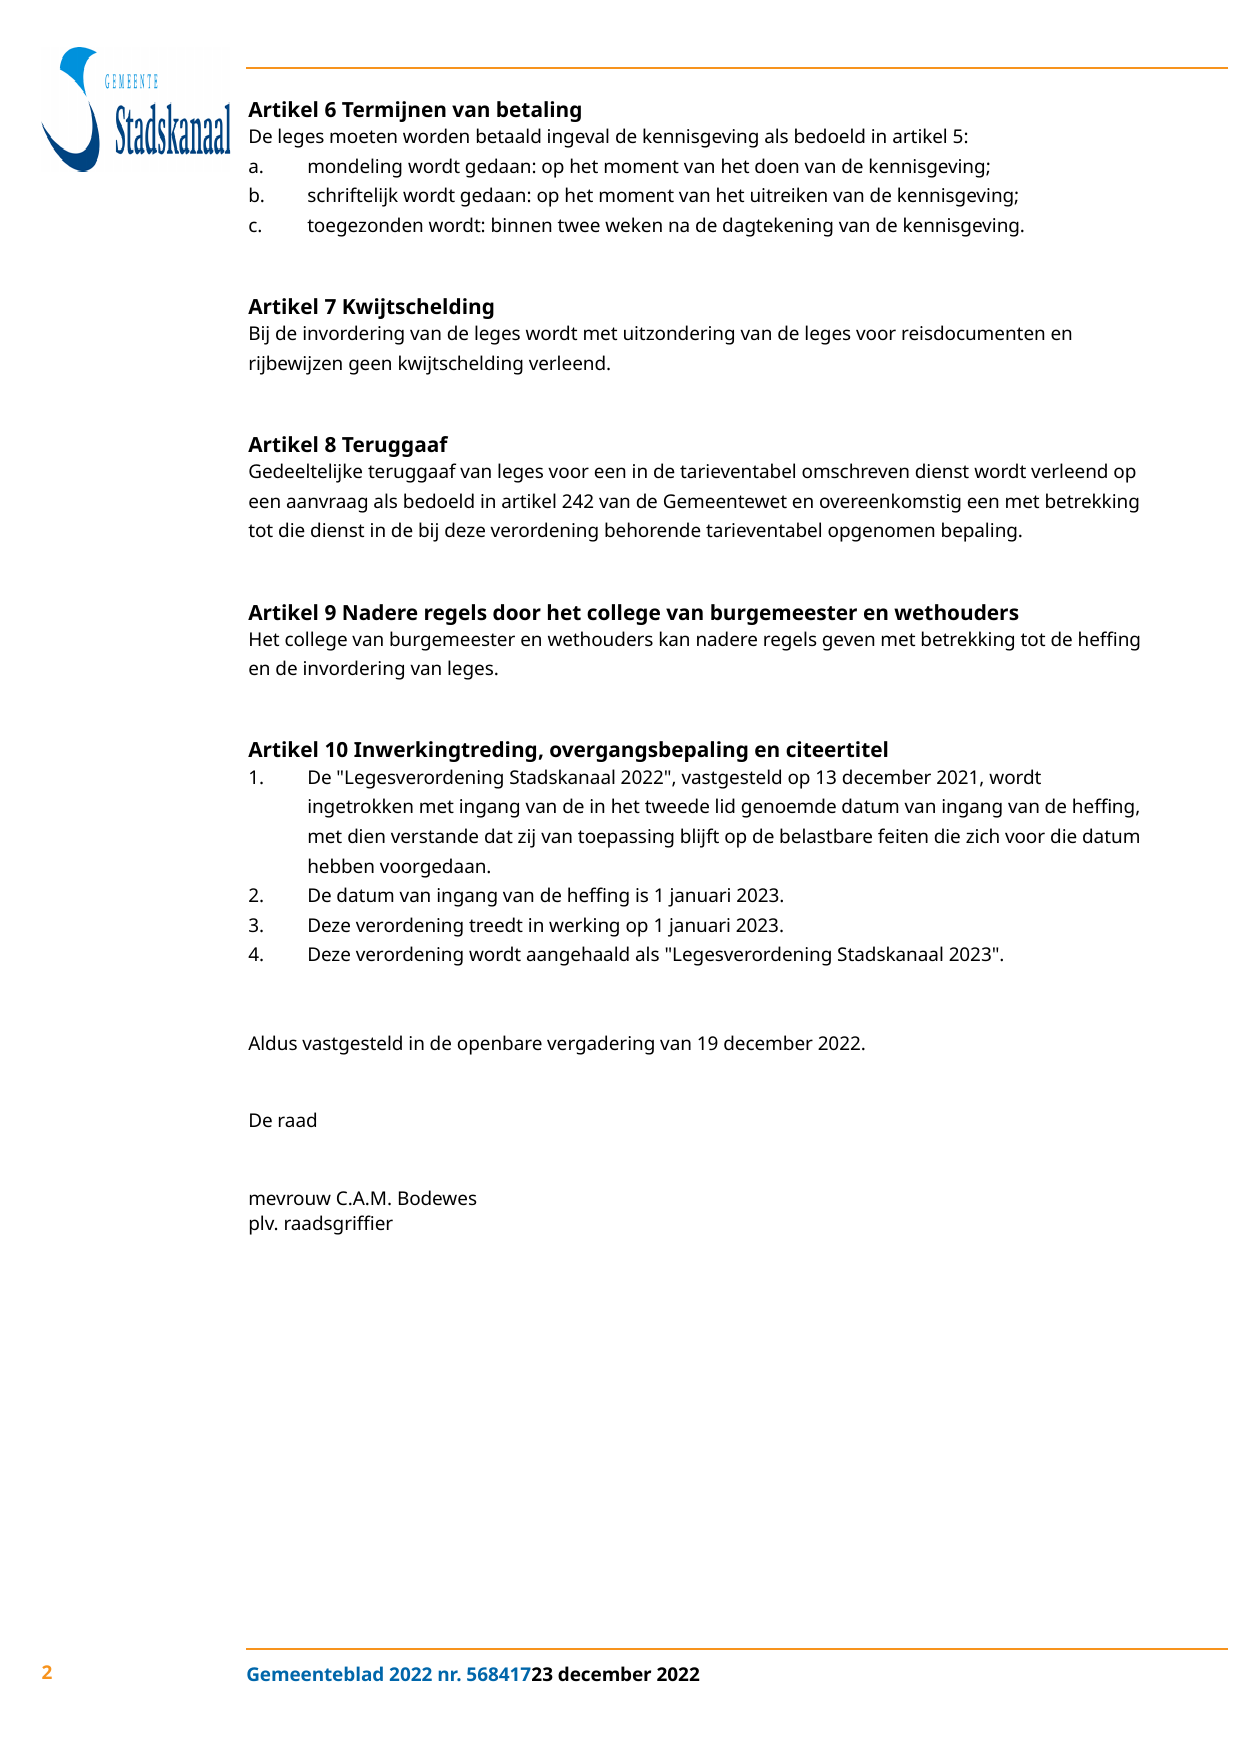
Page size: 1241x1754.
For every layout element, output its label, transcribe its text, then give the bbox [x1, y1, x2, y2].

text Bij de invordering van de leges wordt met uitzondering van de leges voor reisdocumenten en rijbewijzen geen kwijtschelding verleend. [248, 320, 1152, 376]
text mevrouw C.A.M. Bodewes [248, 1185, 1152, 1210]
list De "Legesverordening Stadskanaal 2022", vastgesteld op 13 december 2021, wordt ingetrokken met ingang van de in het tweede lid genoemde datum van ingang van de heffing, met dien verstande dat zij van toepassing blijft op de belastbare feiten die zich voor die datum hebben voorgedaan. [248, 764, 1152, 878]
list Deze verordening treedt in werking op 1 januari 2023. [248, 912, 1152, 938]
text Aldus vastgesteld in de openbare vergadering van 19 december 2022. [248, 1030, 1152, 1056]
text Gedeeltelijke teruggaaf van leges voor een in de tarieventabel omschreven dienst wordt verleend op een aanvraag als bedoeld in artikel 242 van de Gemeentewet en overeenkomstig een met betrekking tot die dienst in de bij deze verordening behorende tarieventabel opgenomen bepaling. [248, 458, 1152, 543]
text Artikel 9 Nadere regels door het college van burgemeester en wethouders [248, 598, 1152, 626]
list Deze verordening wordt aangehaald als "Legesverordening Stadskanaal 2023". [248, 942, 1152, 967]
text De leges moeten worden betaald ingeval de kennisgeving als bedoeld in artikel 5: [248, 123, 1152, 149]
text Artikel 10 Inwerkingtreding, overgangsbepaling en citeertitel [248, 736, 1152, 764]
list toegezonden wordt: binnen twee weken na de dagtekening van de kennisgeving. [248, 212, 1152, 238]
picture [41, 47, 231, 172]
list De datum van ingang van de heffing is 1 januari 2023. [248, 882, 1152, 908]
text Artikel 6 Termijnen van betaling [248, 95, 1152, 123]
text Het college van burgemeester en wethouders kan nadere regels geven met betrekking tot de heffing en de invordering van leges. [248, 626, 1152, 681]
list schriftelijk wordt gedaan: op het moment van het uitreiken van de kennisgeving; [248, 182, 1152, 208]
text plv. raadsgriffier [248, 1210, 1152, 1236]
list mondeling wordt gedaan: op het moment van het doen van de kennisgeving; [248, 153, 1152, 178]
text De raad [248, 1107, 1152, 1133]
text Artikel 7 Kwijtschelding [248, 292, 1152, 320]
text Artikel 8 Teruggaaf [248, 430, 1152, 458]
